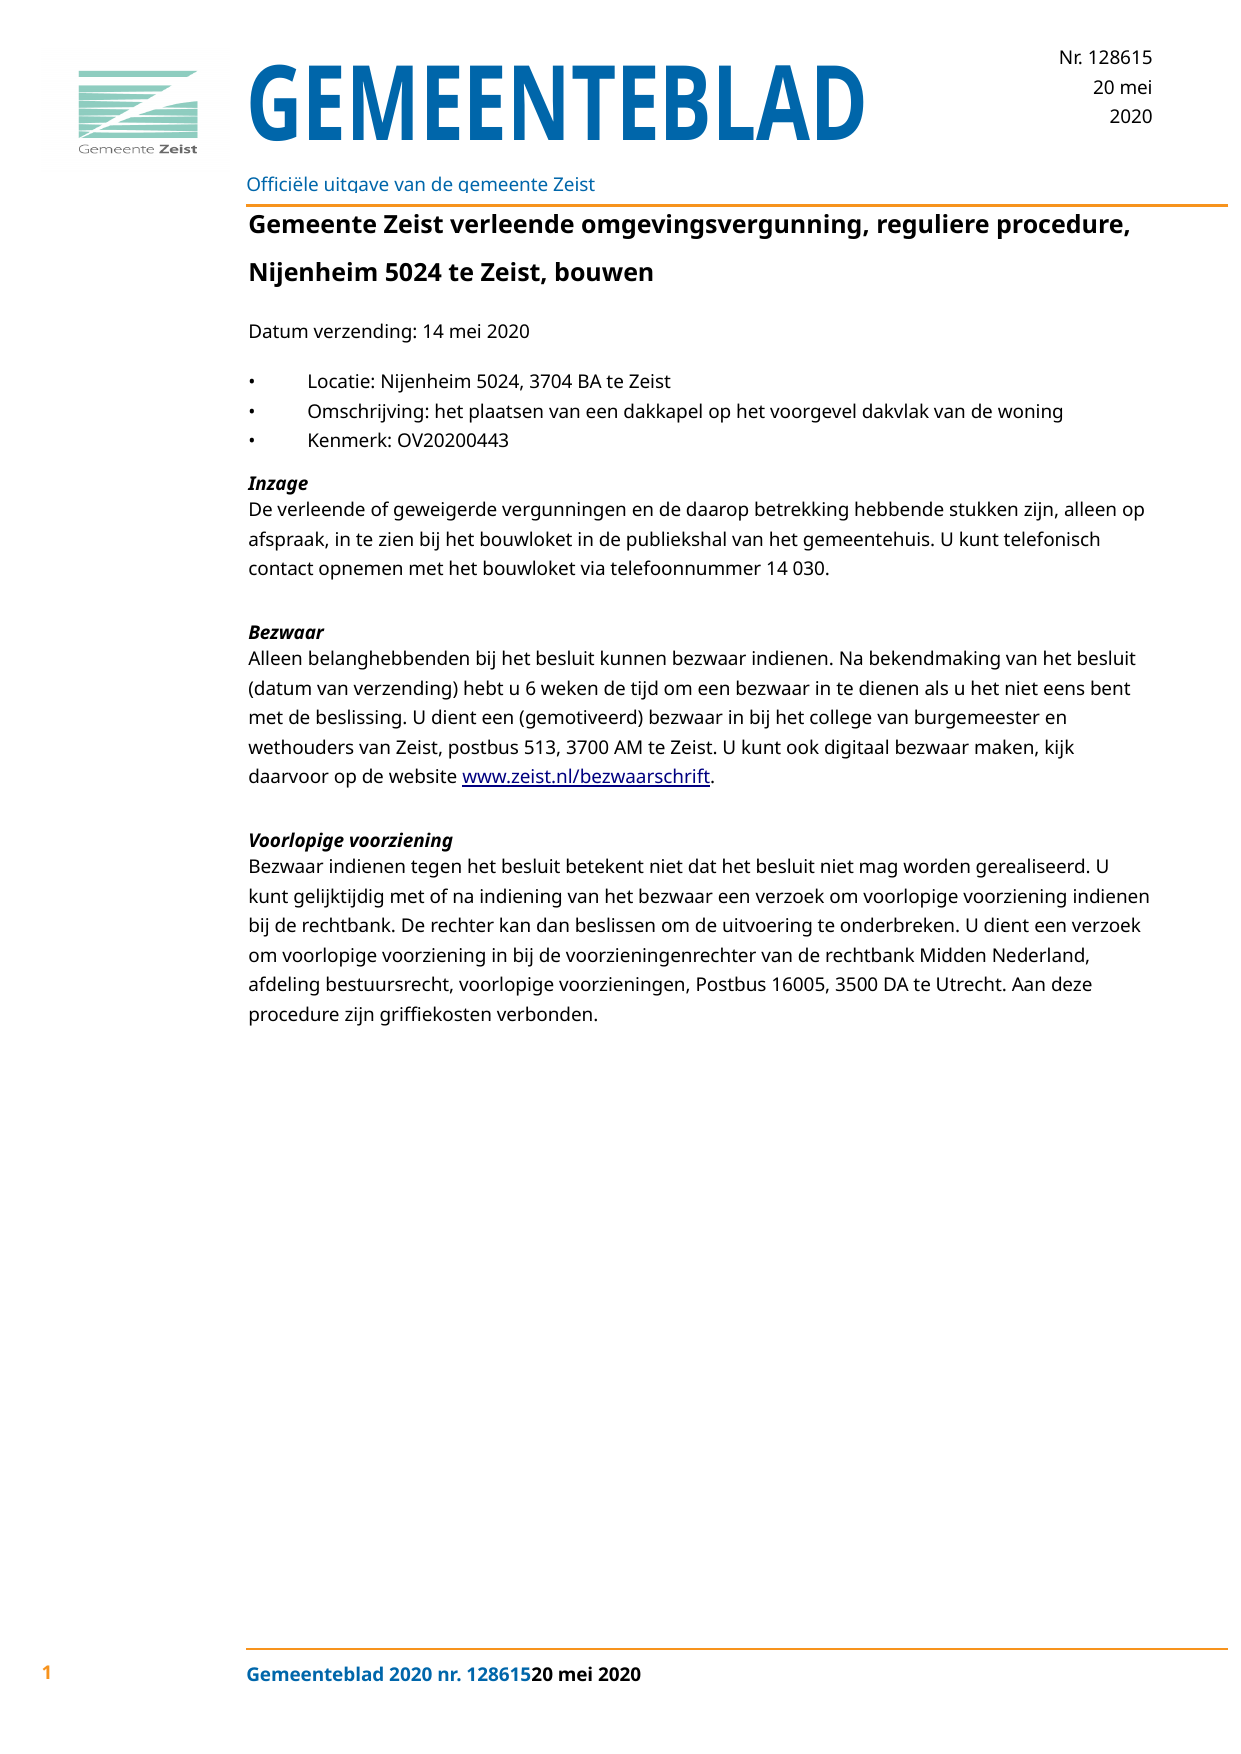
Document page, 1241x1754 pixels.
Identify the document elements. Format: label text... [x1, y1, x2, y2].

list Locatie: Nijenheim 5024, 3704 BA te Zeist [248, 368, 1152, 394]
list Kenmerk: OV20200443 [248, 427, 1152, 453]
text Datum verzending: 14 mei 2020 [248, 318, 1152, 344]
text Bezwaar indienen tegen het besluit betekent niet dat het besluit niet mag worden gerealiseerd. U kunt gelijktijdig met of na indiening van het bezwaar een verzoek om voorlopige voorziening indienen bij de rechtbank. De rechter kan dan beslissen om de uitvoering te onderbreken. U dient een verzoek om voorlopige voorziening in bij de voorzieningenrechter van de rechtbank Midden Nederland, afdeling bestuursrecht, voorlopige voorzieningen, Postbus 16005, 3500 DA te Utrecht. Aan deze procedure zijn griffiekosten verbonden. [248, 853, 1152, 1027]
list Omschrijving: het plaatsen van een dakkapel op het voorgevel dakvlak van de woning [248, 398, 1152, 424]
text Gemeente Zeist verleende omgevingsvergunning, reguliere procedure, Nijenheim 5024 te Zeist, bouwen [248, 207, 1152, 288]
text Inzage [248, 471, 1152, 496]
text Alleen belanghebbenden bij het besluit kunnen bezwaar indienen. Na bekendmaking van het besluit (datum van verzending) hebt u 6 weken de tijd om een bezwaar in te dienen als u het niet eens bent met de beslissing. U dient een (gemotiveerd) bezwaar in bij het college van burgemeester en wethouders van Zeist, postbus 513, 3700 AM te Zeist. U kunt ook digitaal bezwaar maken, kijk daarvoor op de website www.zeist.nl/bezwaarschrift. [248, 645, 1152, 789]
text Voorlopige voorziening [248, 827, 1152, 853]
picture [41, 47, 231, 172]
text De verleende of geweigerde vergunningen en de daarop betrekking hebbende stukken zijn, alleen op afspraak, in te zien bij het bouwloket in de publiekshal van het gemeentehuis. U kunt telefonisch contact opnemen met het bouwloket via telefoonnummer 14 030. [248, 496, 1152, 581]
text Bezwaar [248, 619, 1152, 645]
